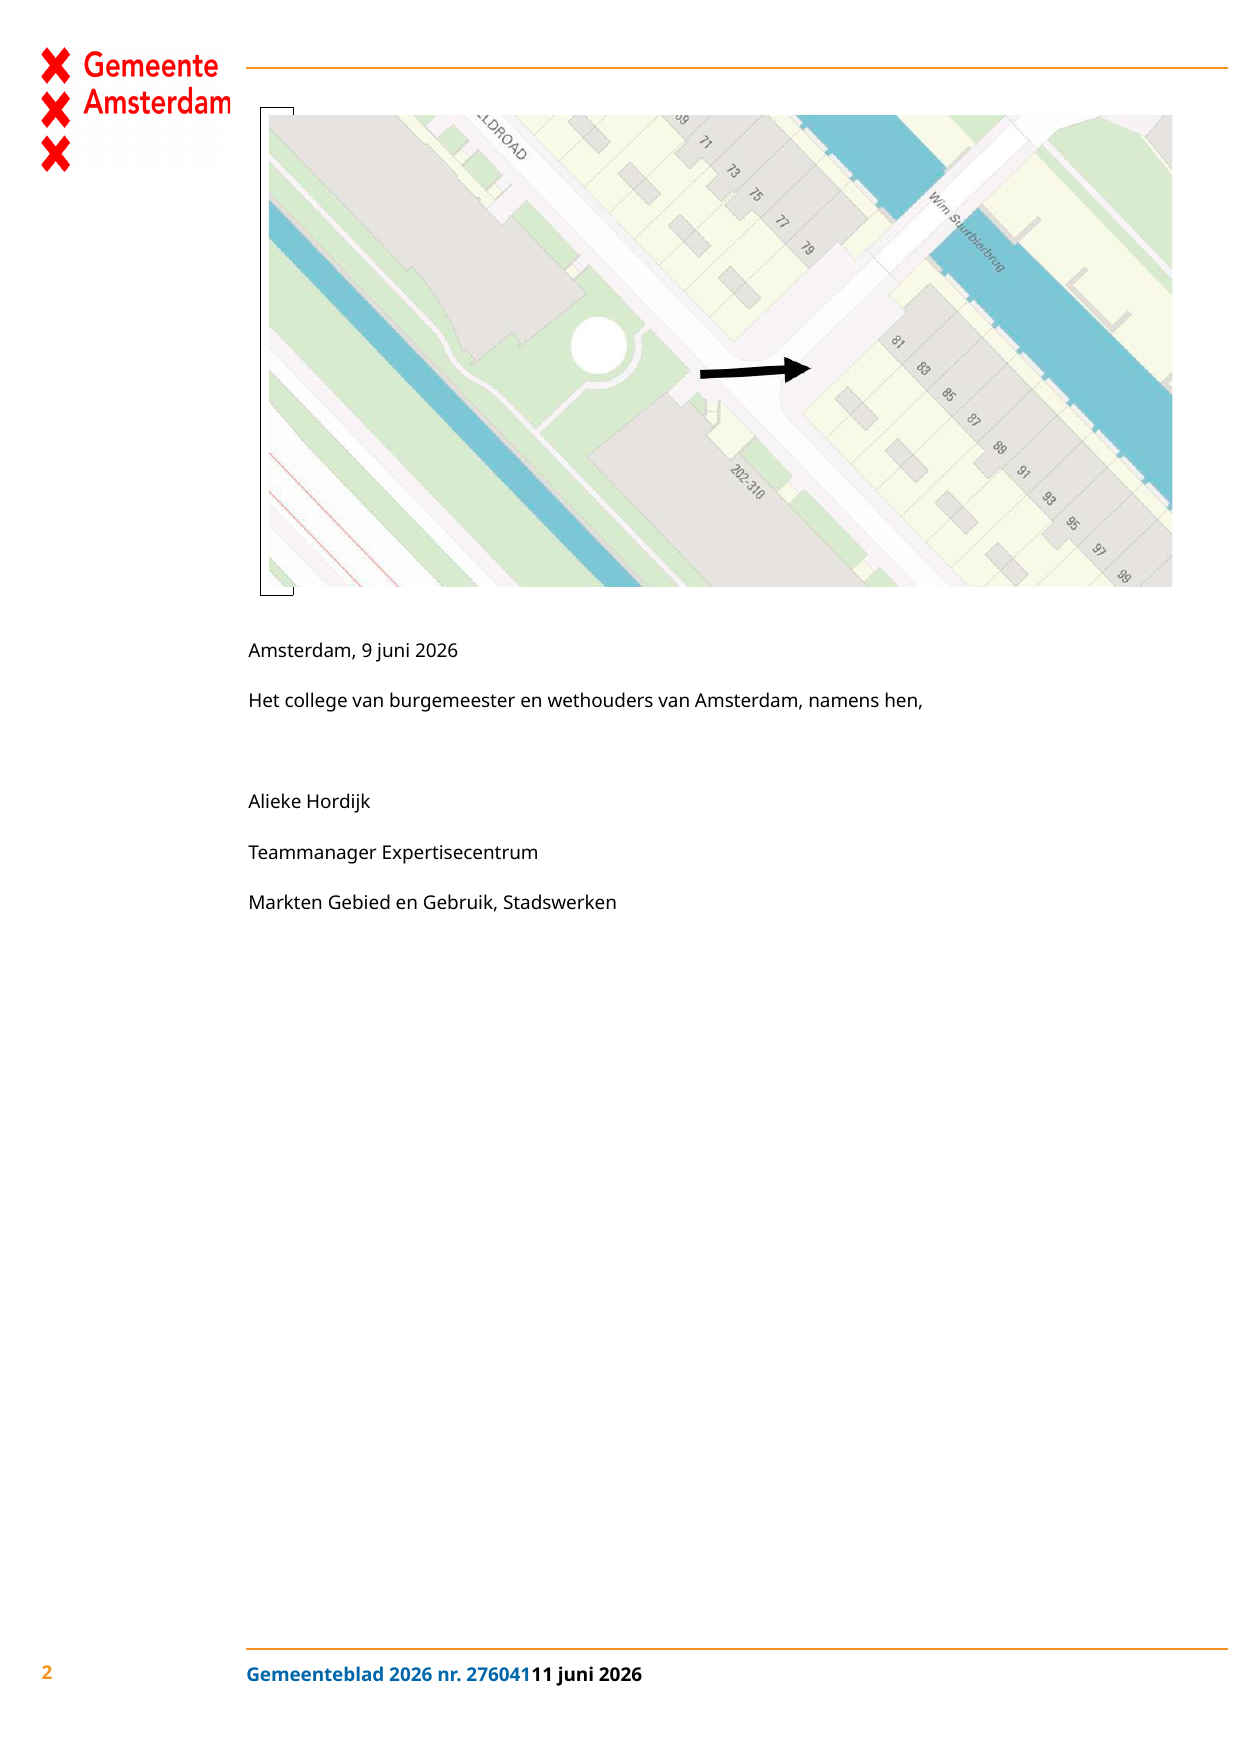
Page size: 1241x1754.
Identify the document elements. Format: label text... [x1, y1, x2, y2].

text Amsterdam, 9 juni 2026 [248, 637, 1152, 663]
text Het college van burgemeester en wethouders van Amsterdam, namens hen, [248, 688, 1152, 713]
text Markten Gebied en Gebruik, Stadswerken [248, 889, 1152, 915]
text Alieke Hordijk [248, 788, 1152, 814]
picture [41, 47, 231, 172]
text Teammanager Expertisecentrum [248, 839, 1152, 865]
picture [268, 115, 1173, 587]
